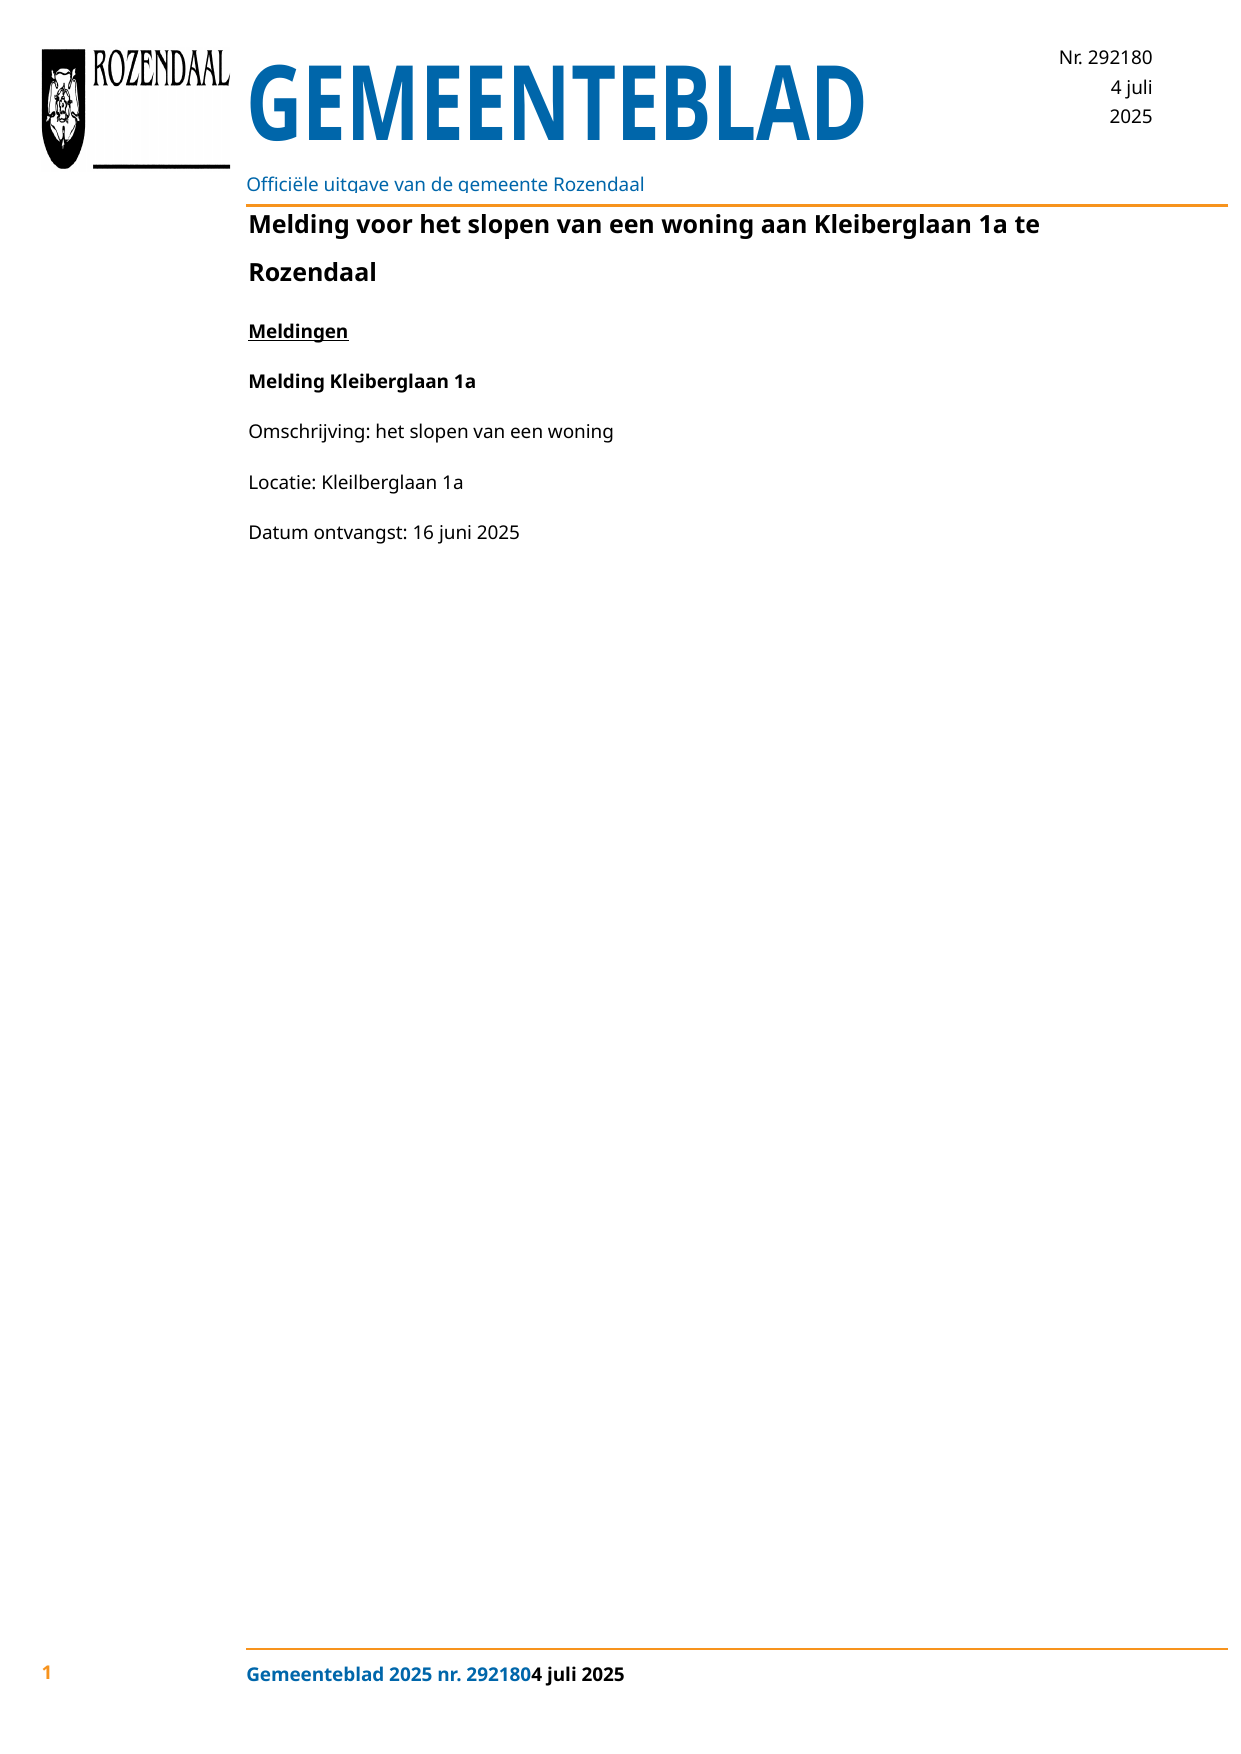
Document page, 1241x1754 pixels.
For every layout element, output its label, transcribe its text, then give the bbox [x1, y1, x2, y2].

text Meldingen [248, 318, 1152, 344]
text Melding Kleiberglaan 1a [248, 368, 1152, 394]
text Melding voor het slopen van een woning aan Kleiberglaan 1a te Rozendaal [248, 207, 1152, 288]
picture [41, 47, 231, 172]
text Omschrijving: het slopen van een woning [248, 419, 1152, 444]
text Locatie: Kleilberglaan 1a [248, 469, 1152, 495]
text Datum ontvangst: 16 juni 2025 [248, 519, 1152, 545]
